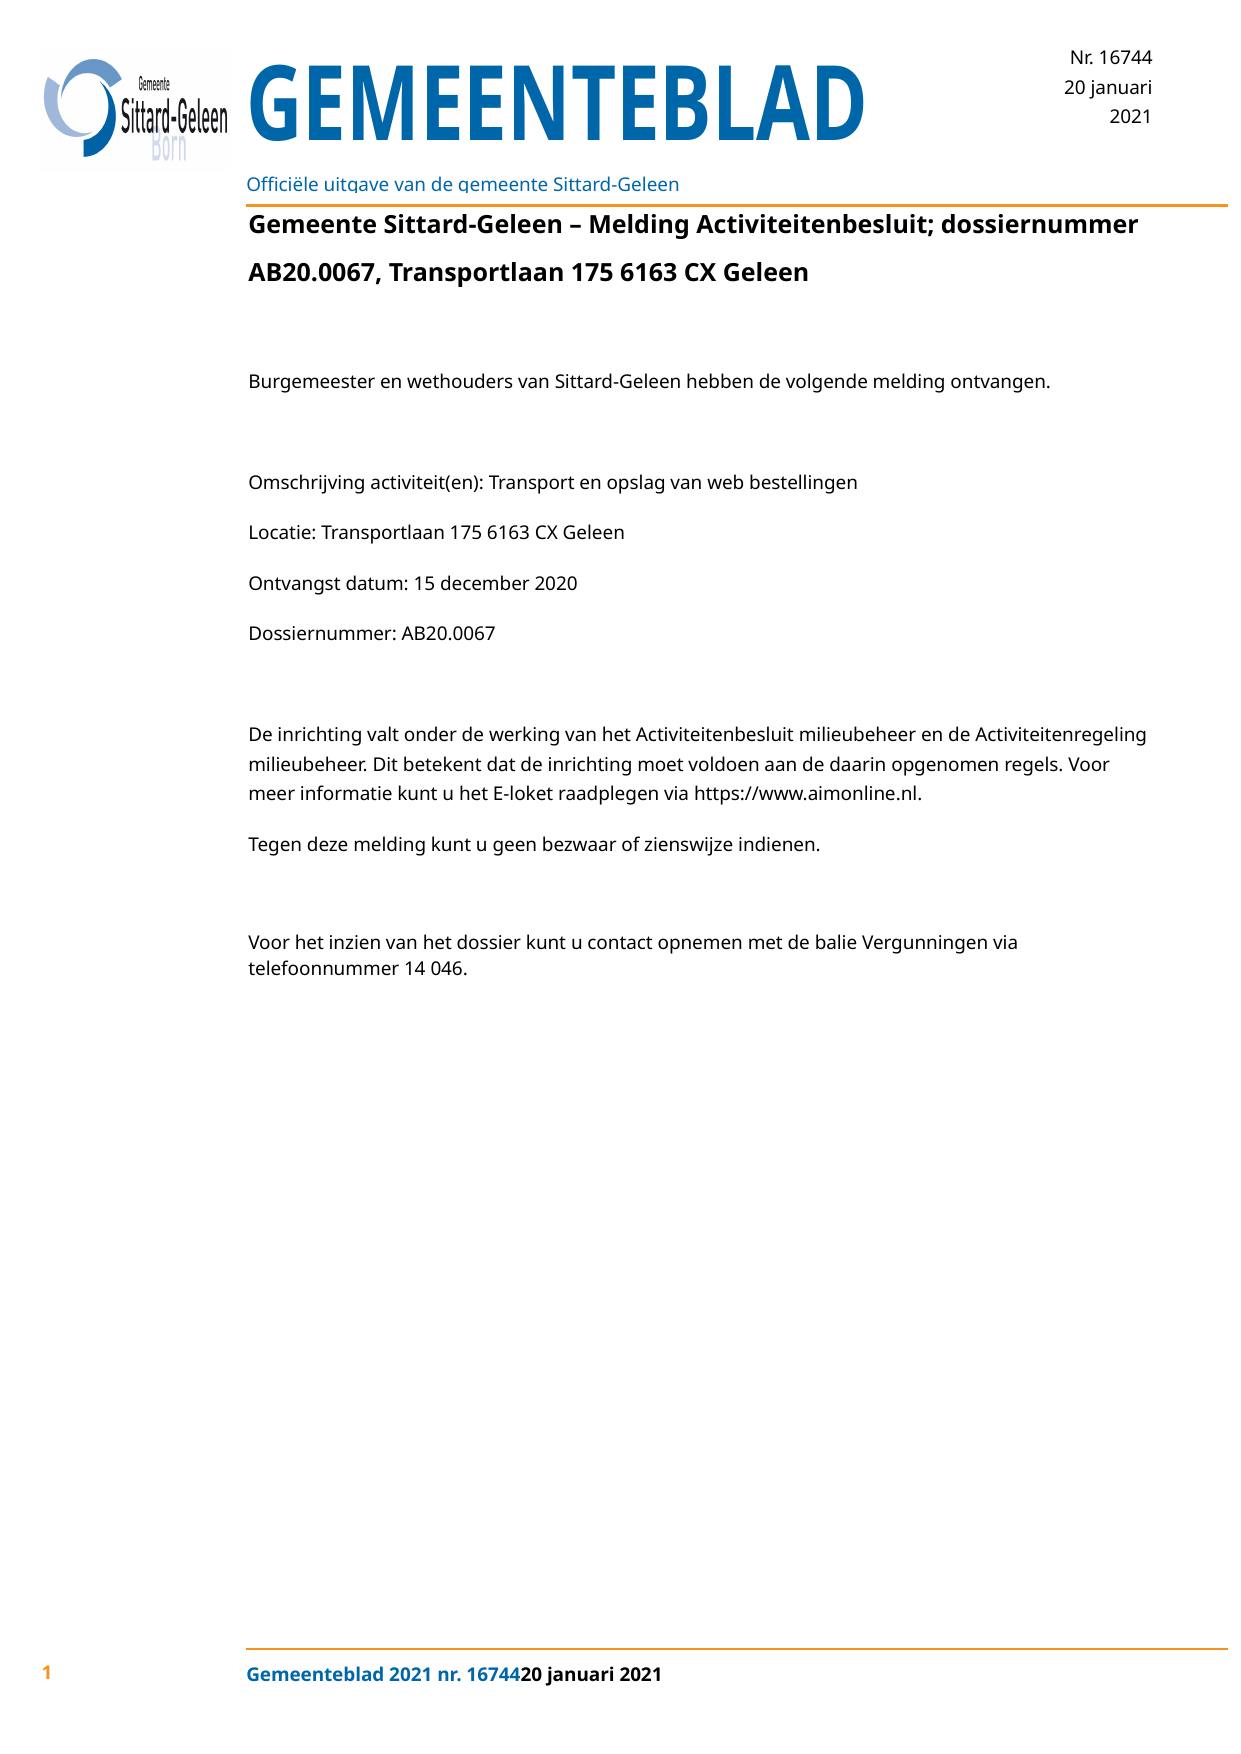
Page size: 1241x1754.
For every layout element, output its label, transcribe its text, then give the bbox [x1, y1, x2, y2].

text Tegen deze melding kunt u geen bezwaar of zienswijze indienen. [248, 831, 1152, 857]
picture [41, 47, 231, 172]
text De inrichting valt onder de werking van het Activiteitenbesluit milieubeheer en de Activiteitenregeling milieubeheer. Dit betekent dat de inrichting moet voldoen aan de daarin opgenomen regels. Voor meer informatie kunt u het E-loket raadplegen via https://www.aimonline.nl. [248, 721, 1152, 806]
text Burgemeester en wethouders van Sittard-Geleen hebben de volgende melding ontvangen. [248, 368, 1152, 394]
text Dossiernummer: AB20.0067 [248, 620, 1152, 646]
text Voor het inzien van het dossier kunt u contact opnemen met de balie Vergunningen via telefoonnummer 14 046. [248, 929, 1152, 981]
text Ontvangst datum: 15 december 2020 [248, 570, 1152, 596]
text Gemeente Sittard-Geleen – Melding Activiteitenbesluit; dossiernummer AB20.0067, Transportlaan 175 6163 CX Geleen [248, 207, 1152, 288]
text Omschrijving activiteit(en): Transport en opslag van web bestellingen [248, 469, 1152, 495]
text Locatie: Transportlaan 175 6163 CX Geleen [248, 519, 1152, 545]
